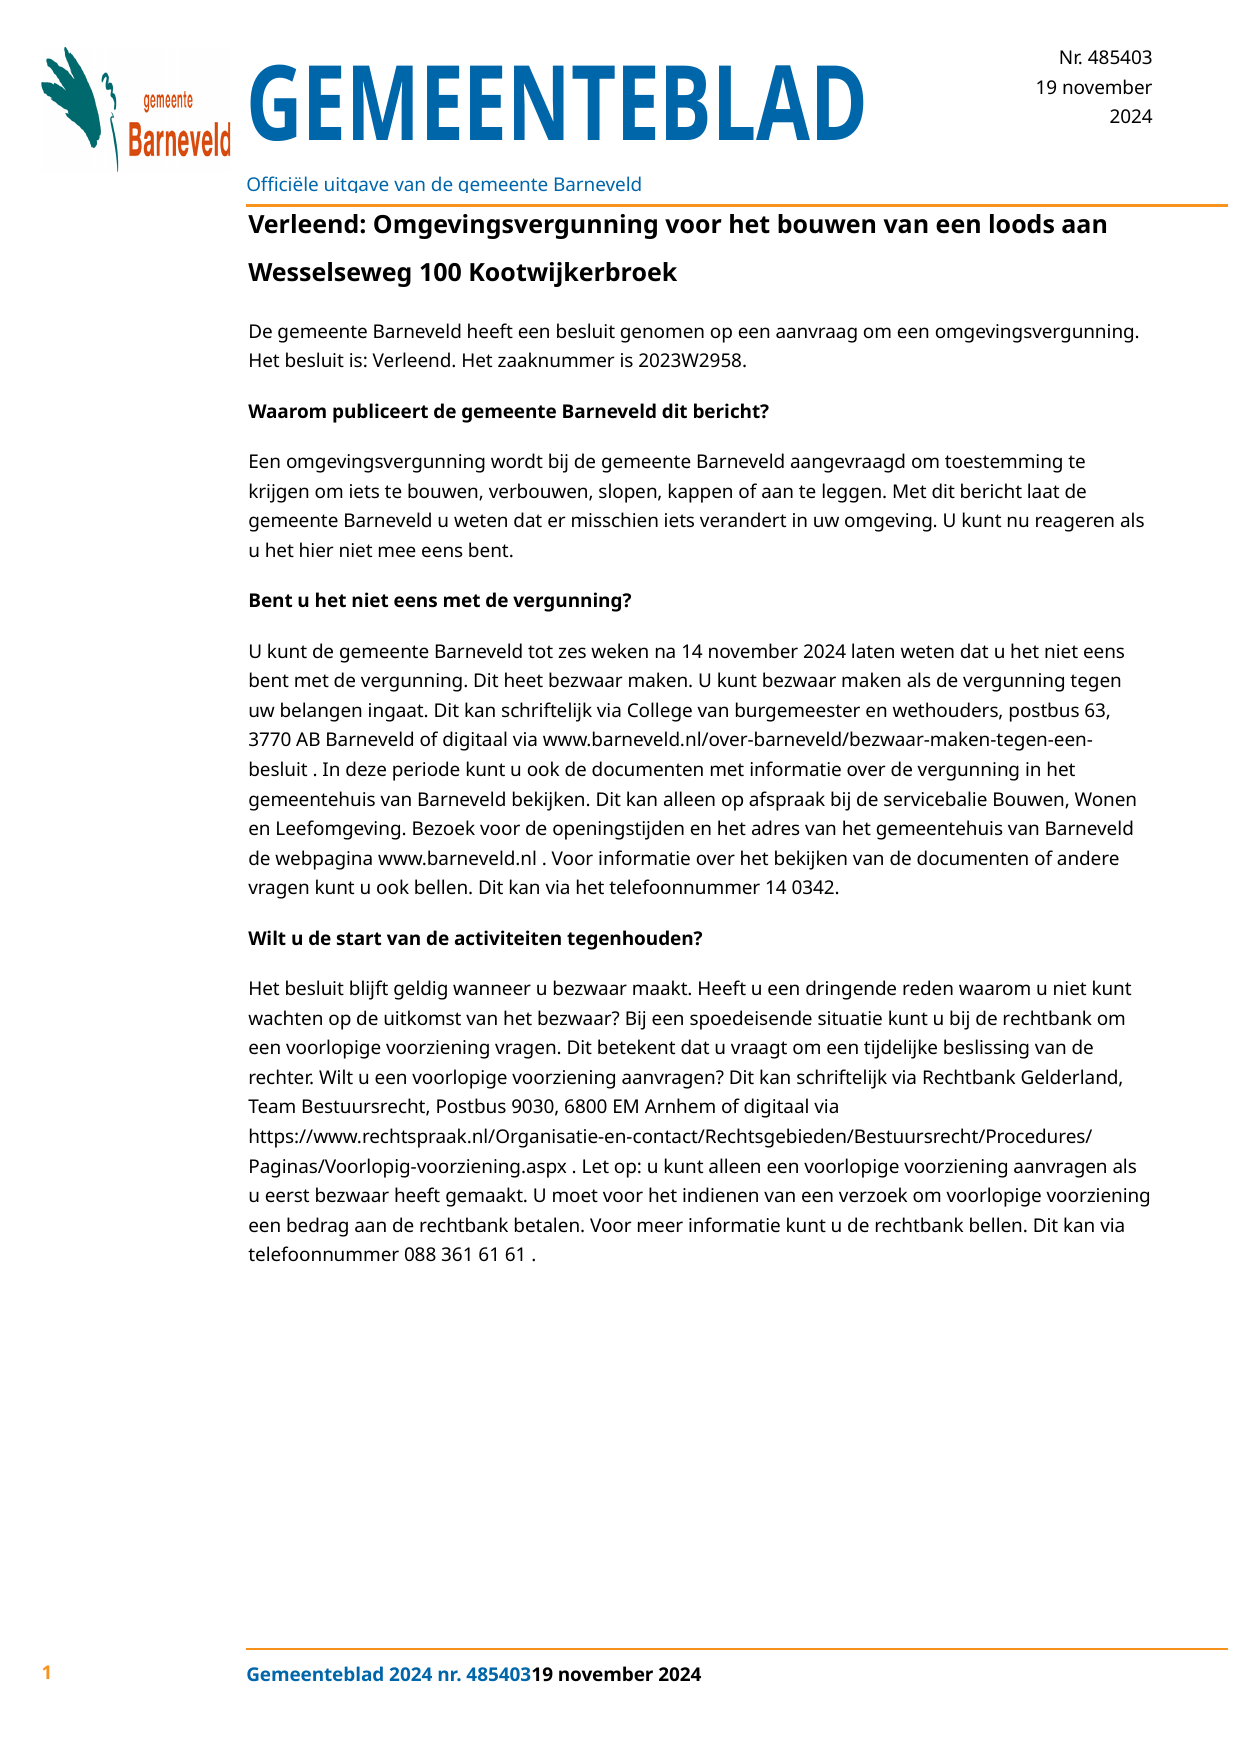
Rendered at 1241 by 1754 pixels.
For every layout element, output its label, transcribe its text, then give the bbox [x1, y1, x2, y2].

text Waarom publiceert de gemeente Barneveld dit bericht? [248, 398, 1152, 424]
text Verleend: Omgevingsvergunning voor het bouwen van een loods aan Wesselseweg 100 Kootwijkerbroek [248, 207, 1152, 288]
text Bent u het niet eens met de vergunning? [248, 587, 1152, 613]
text De gemeente Barneveld heeft een besluit genomen op een aanvraag om een omgevingsvergunning. Het besluit is: Verleend. Het zaaknummer is 2023W2958. [248, 318, 1152, 373]
text Wilt u de start van de activiteiten tegenhouden? [248, 925, 1152, 951]
text Het besluit blijft geldig wanneer u bezwaar maakt. Heeft u een dringende reden waarom u niet kunt wachten op de uitkomst van het bezwaar? Bij een spoedeisende situatie kunt u bij de rechtbank om een voorlopige voorziening vragen. Dit betekent dat u vraagt om een tijdelijke beslissing van de rechter. Wilt u een voorlopige voorziening aanvragen? Dit kan schriftelijk via Rechtbank Gelderland, Team Bestuursrecht, Postbus 9030, 6800 EM Arnhem of digitaal via https://www.rechtspraak.nl/Organisatie-en-contact/Rechtsgebieden/Bestuursrecht/Procedures/Paginas/Voorlopig-voorziening.aspx . Let op: u kunt alleen een voorlopige voorziening aanvragen als u eerst bezwaar heeft gemaakt. U moet voor het indienen van een verzoek om voorlopige voorziening een bedrag aan de rechtbank betalen. Voor meer informatie kunt u de rechtbank bellen. Dit kan via telefoonnummer 088 361 61 61 . [248, 975, 1152, 1267]
picture [41, 47, 231, 172]
text U kunt de gemeente Barneveld tot zes weken na 14 november 2024 laten weten dat u het niet eens bent met de vergunning. Dit heet bezwaar maken. U kunt bezwaar maken als de vergunning tegen uw belangen ingaat. Dit kan schriftelijk via College van burgemeester en wethouders, postbus 63, 3770 AB Barneveld of digitaal via www.barneveld.nl/over-barneveld/bezwaar-maken-tegen-een-besluit . In deze periode kunt u ook de documenten met informatie over de vergunning in het gemeentehuis van Barneveld bekijken. Dit kan alleen op afspraak bij de servicebalie Bouwen, Wonen en Leefomgeving. Bezoek voor de openingstijden en het adres van het gemeentehuis van Barneveld de webpagina www.barneveld.nl . Voor informatie over het bekijken van de documenten of andere vragen kunt u ook bellen. Dit kan via het telefoonnummer 14 0342. [248, 638, 1152, 900]
text Een omgevingsvergunning wordt bij de gemeente Barneveld aangevraagd om toestemming te krijgen om iets te bouwen, verbouwen, slopen, kappen of aan te leggen. Met dit bericht laat de gemeente Barneveld u weten dat er misschien iets verandert in uw omgeving. U kunt nu reageren als u het hier niet mee eens bent. [248, 448, 1152, 563]
